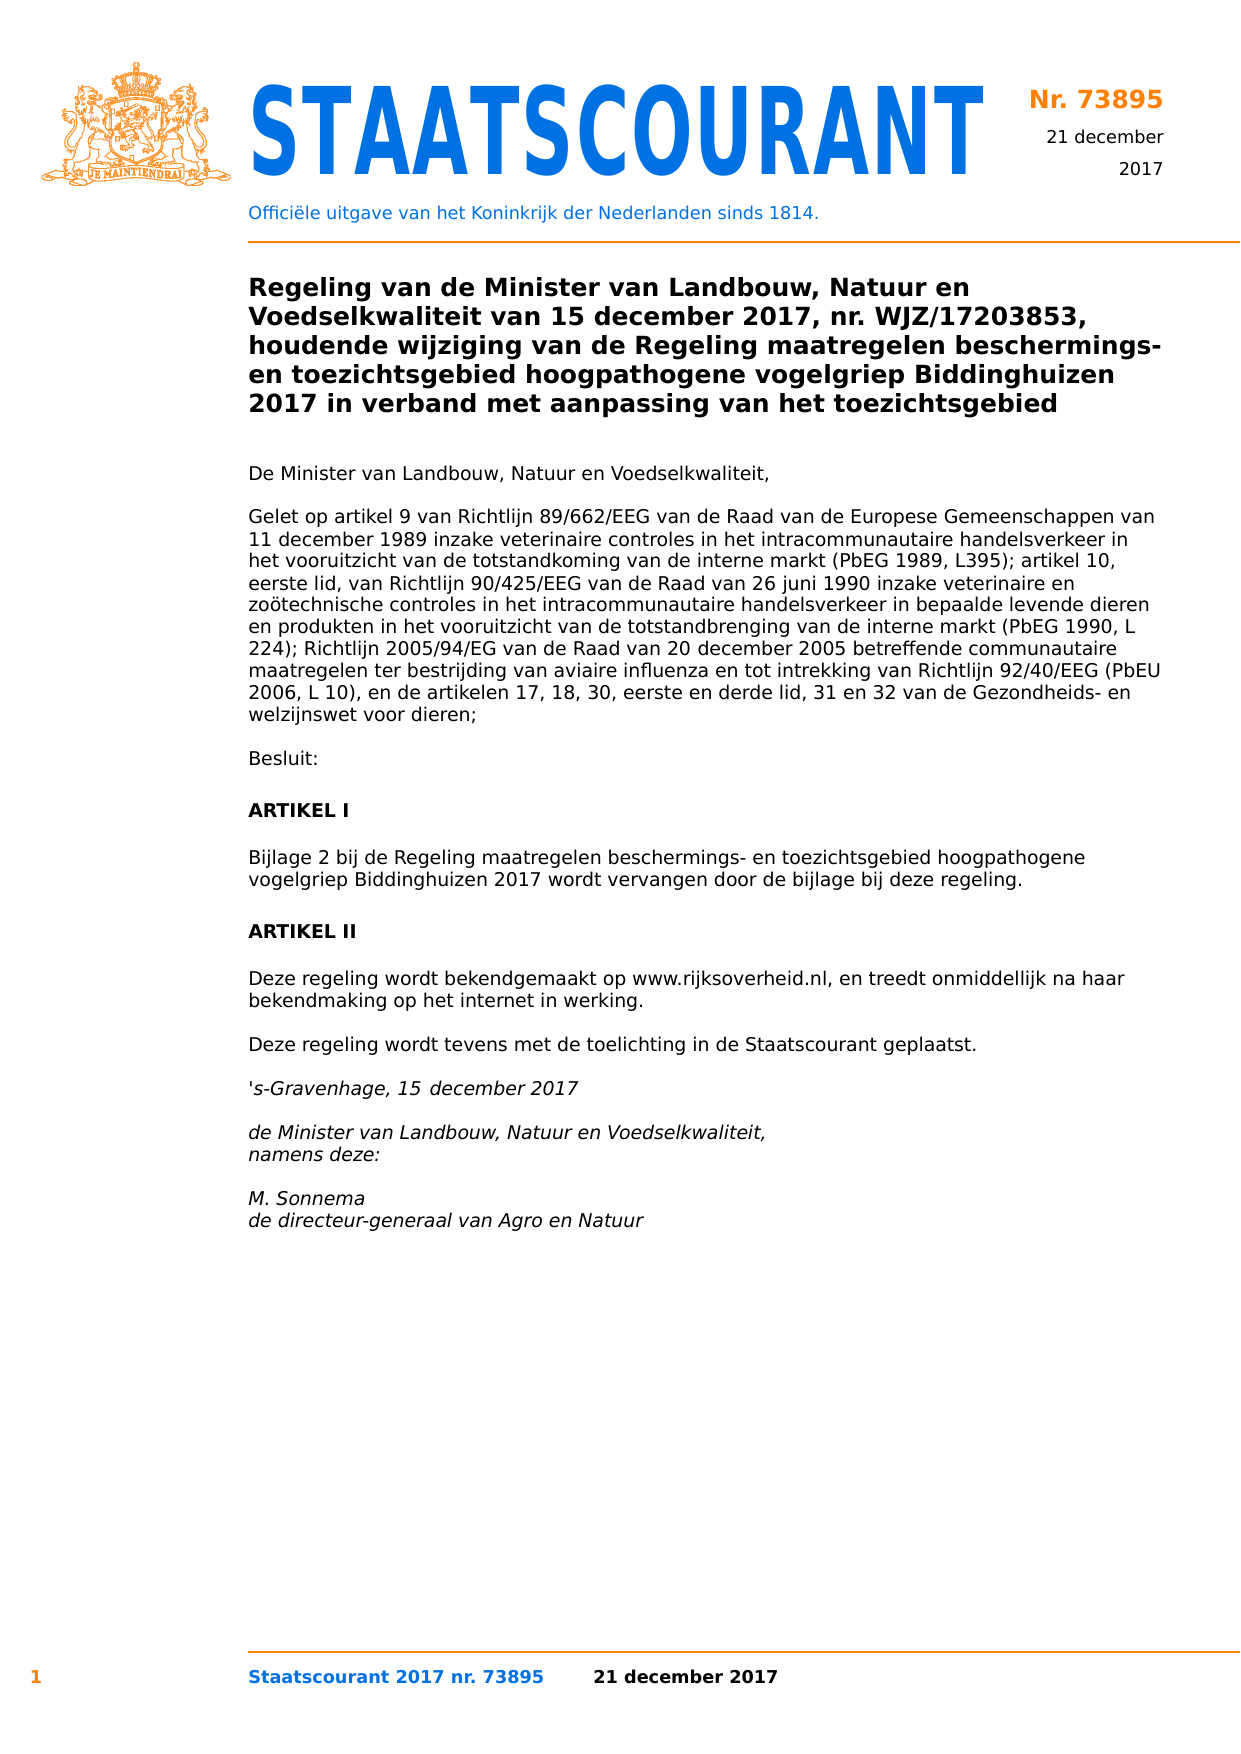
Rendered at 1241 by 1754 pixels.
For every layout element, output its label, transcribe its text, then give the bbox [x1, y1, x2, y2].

subtitle ARTIKEL II [248, 921, 1163, 943]
text Deze regeling wordt bekendgemaakt op www.rijksoverheid.nl, en treedt onmiddellijk na haar bekendmaking op het internet in werking. [248, 968, 1163, 1012]
table_cell 21 december [998, 121, 1240, 153]
table_cell 2017 [998, 153, 1240, 203]
table_header STAATSCOURANT [248, 62, 998, 203]
table_cell Officiële uitgave van het Koninkrijk der Nederlanden sinds 1814. [248, 203, 1240, 241]
text De Minister van Landbouw, Natuur en Voedselkwaliteit, [248, 463, 1163, 484]
text Besluit: [248, 748, 1163, 770]
subtitle Regeling van de Minister van Landbouw, Natuur en Voedselkwaliteit van 15 december 2017, nr. WJZ/17203853, houdende wijziging van de Regeling maatregelen beschermings- en toezichtsgebied hoogpathogene vogelgriep Biddinghuizen 2017 in verband met aanpassing van het toezichtsgebied [248, 273, 1163, 419]
text de Minister van Landbouw, Natuur en Voedselkwaliteit, namens deze: M. Sonnema de directeur-generaal van Agro en Natuur [248, 1122, 1163, 1231]
text 's-Gravenhage, 15 december 2017 [248, 1078, 1163, 1100]
table_header Nr. 73895 [998, 62, 1240, 121]
picture [41, 62, 231, 186]
text Deze regeling wordt tevens met de toelichting in de Staatscourant geplaatst. [248, 1034, 1163, 1056]
text Gelet op artikel 9 van Richtlijn 89/662/EEG van de Raad van de Europese Gemeenschappen van 11 december 1989 inzake veterinaire controles in het intracommunautaire handelsverkeer in het vooruitzicht van de totstandkoming van de interne markt (PbEG 1989, L395); artikel 10, eerste lid, van Richtlijn 90/425/EEG van de Raad van 26 juni 1990 inzake veterinaire en zoötechnische controles in het intracommunautaire handelsverkeer in bepaalde levende dieren en produkten in het vooruitzicht van de totstandbrenging van de interne markt (PbEG 1990, L 224); Richtlijn 2005/94/EG van de Raad van 20 december 2005 betreffende communautaire maatregelen ter bestrijding van aviaire influenza en tot intrekking van Richtlijn 92/40/EEG (PbEU 2006, L 10), en de artikelen 17, 18, 30, eerste en derde lid, 31 en 32 van de Gezondheids- en welzijnswet voor dieren; [248, 506, 1163, 726]
text Bijlage 2 bij de Regeling maatregelen beschermings- en toezichtsgebied hoogpathogene vogelgriep Biddinghuizen 2017 wordt vervangen door de bijlage bij deze regeling. [248, 847, 1163, 891]
subtitle ARTIKEL I [248, 800, 1163, 822]
table_header [25, 62, 248, 241]
